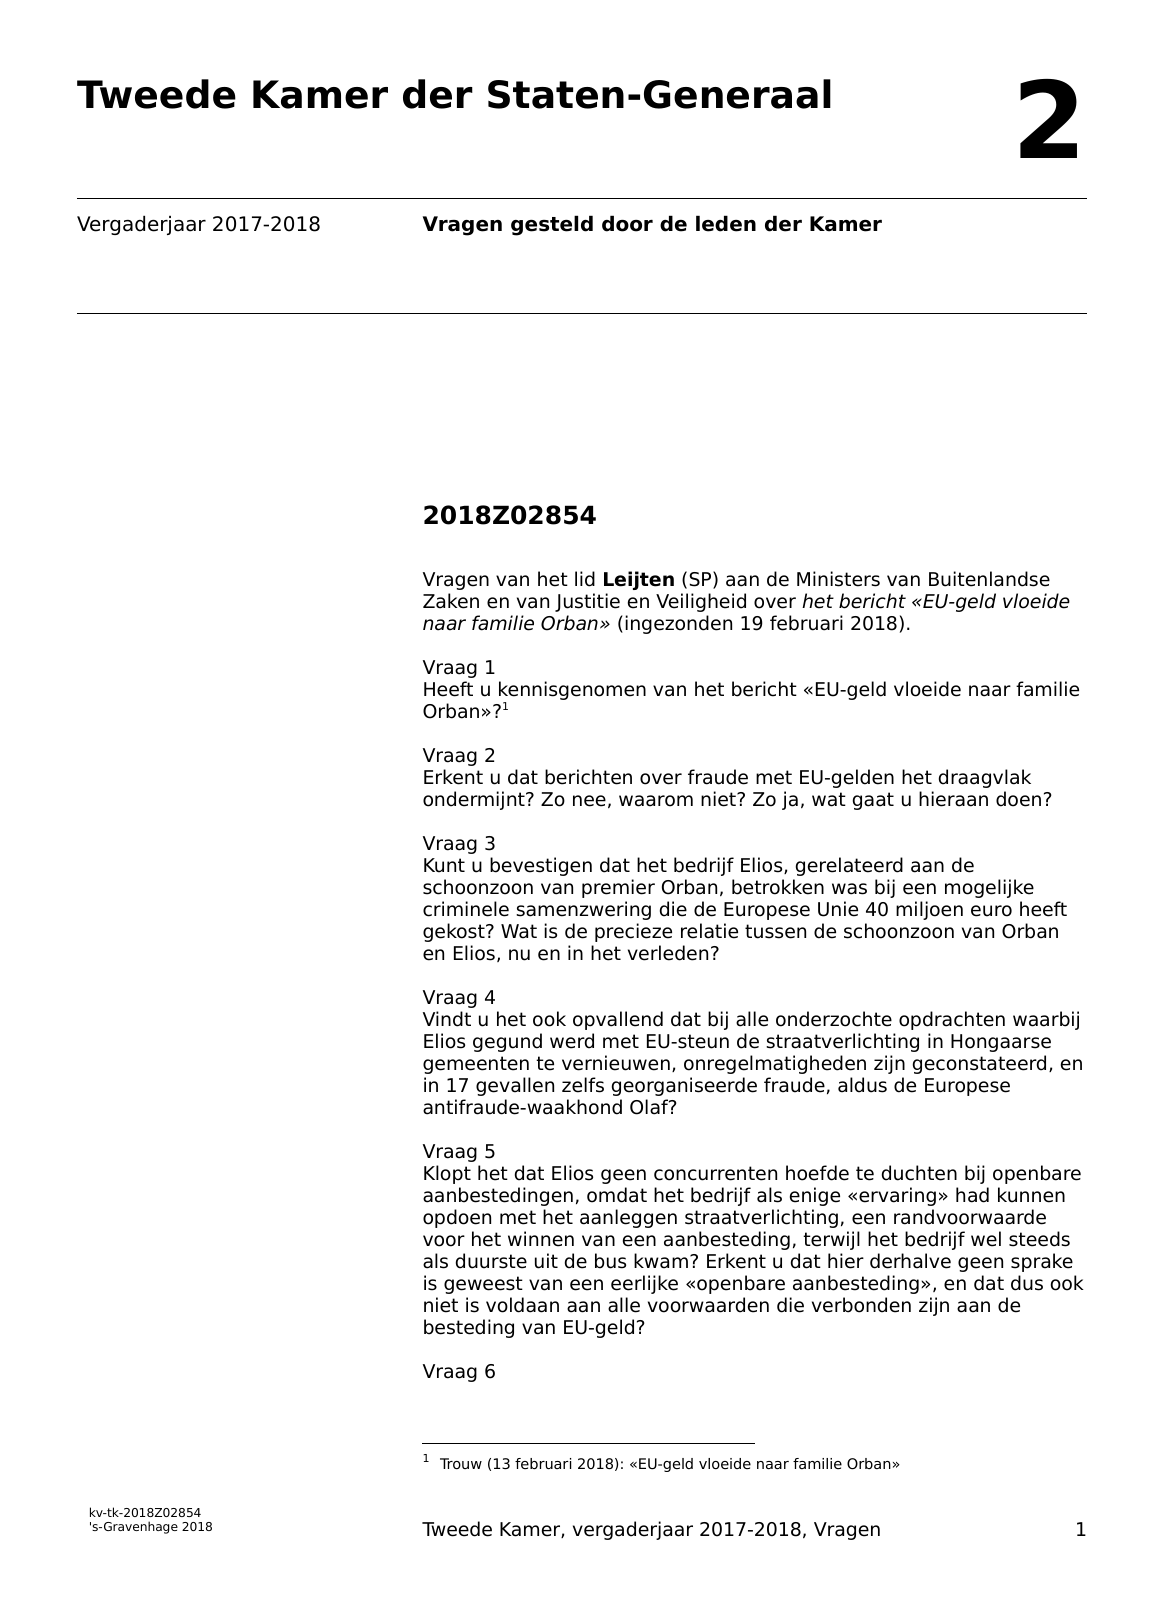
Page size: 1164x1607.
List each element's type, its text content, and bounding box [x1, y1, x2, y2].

text Vraag 2 [422, 745, 1087, 767]
table_header Tweede Kamer der Staten-Generaal [77, 59, 886, 198]
text Vraag 1 [422, 657, 1087, 679]
text Kunt u bevestigen dat het bedrijf Elios, gerelateerd aan de schoonzoon van premier Orban, betrokken was bij een mogelijke criminele samenzwering die de Europese Unie 40 miljoen euro heeft gekost? Wat is de precieze relatie tussen de schoonzoon van Orban en Elios, nu en in het verleden? [422, 855, 1087, 965]
table_cell Vragen gesteld door de leden der Kamer [422, 199, 1087, 313]
text 's-Gravenhage 2018 [88, 1520, 323, 1534]
text Vraag 3 [422, 833, 1087, 855]
text Erkent u dat berichten over fraude met EU-gelden het draagvlak ondermijnt? Zo nee, waarom niet? Zo ja, wat gaat u hieraan doen? [422, 767, 1087, 811]
table_cell Vergaderjaar 2017-2018 [77, 199, 422, 313]
table_header 2 [886, 59, 1087, 198]
text Vragen van het lid Leijten (SP) aan de Ministers van Buitenlandse Zaken en van Justitie en Veiligheid over het bericht «EU-geld vloeide naar familie Orban» (ingezonden 19 februari 2018). [422, 569, 1087, 635]
text Klopt het dat Elios geen concurrenten hoefde te duchten bij openbare aanbestedingen, omdat het bedrijf als enige «ervaring» had kunnen opdoen met het aanleggen straatverlichting, een randvoorwaarde voor het winnen van een aanbesteding, terwijl het bedrijf wel steeds als duurste uit de bus kwam? Erkent u dat hier derhalve geen sprake is geweest van een eerlijke «openbare aanbesteding», en dat dus ook niet is voldaan aan alle voorwaarden die verbonden zijn aan de besteding van EU-geld? [422, 1163, 1087, 1339]
text kv-tk-2018Z02854 [88, 1506, 323, 1520]
text Vraag 4 [422, 987, 1087, 1009]
text Heeft u kennisgenomen van het bericht «EU-geld vloeide naar familie Orban»? [422, 679, 1087, 723]
text Trouw (13 februari 2018): «EU-geld vloeide naar familie Orban» [422, 1452, 1087, 1474]
text Vraag 6 [422, 1361, 1087, 1383]
text 2018Z02854 [422, 501, 1087, 531]
text Vindt u het ook opvallend dat bij alle onderzochte opdrachten waarbij Elios gegund werd met EU-steun de straatverlichting in Hongaarse gemeenten te vernieuwen, onregelmatigheden zijn geconstateerd, en in 17 gevallen zelfs georganiseerde fraude, aldus de Europese antifraude-waakhond Olaf? [422, 1009, 1087, 1119]
text Vraag 5 [422, 1141, 1087, 1163]
